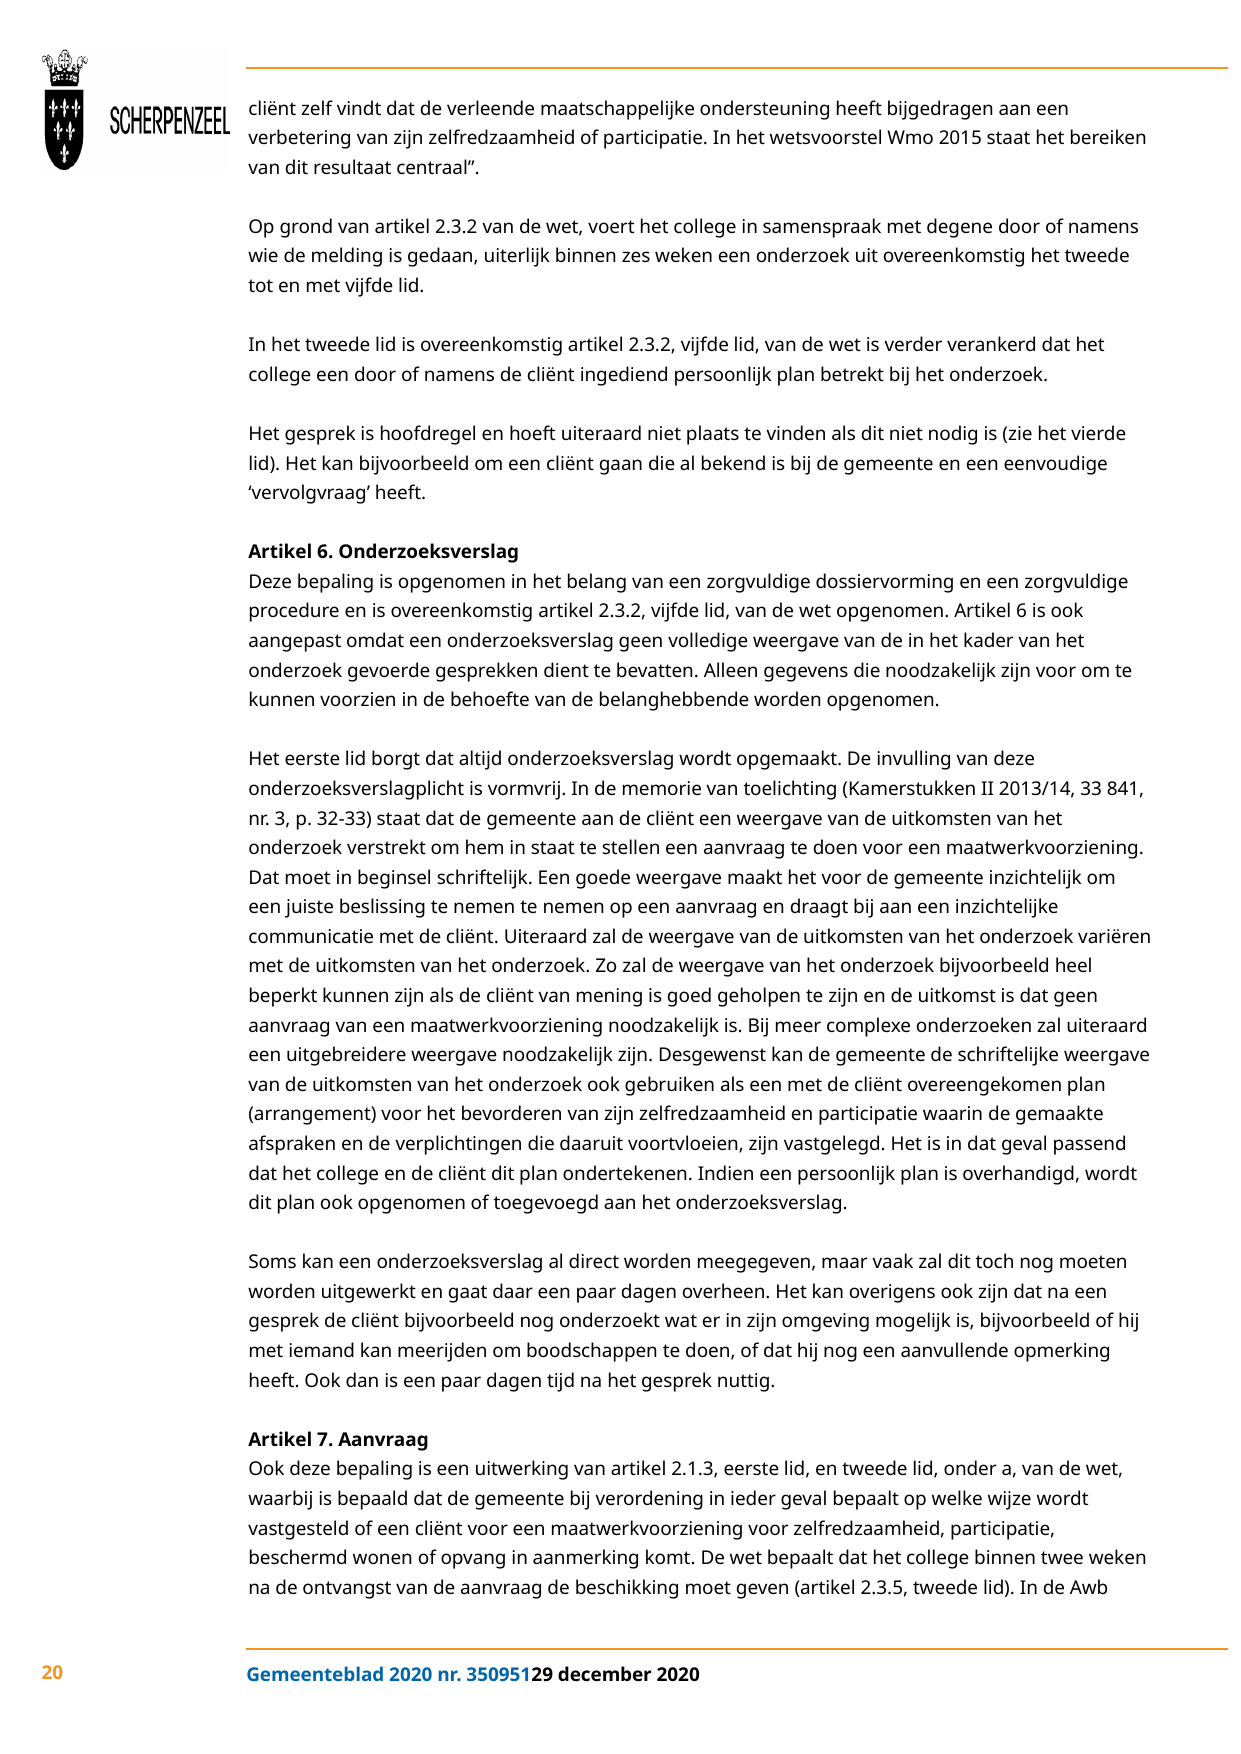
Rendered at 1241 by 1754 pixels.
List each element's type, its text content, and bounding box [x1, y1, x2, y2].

text Op grond van artikel 2.3.2 van de wet, voert het college in samenspraak met degene door of namens wie de melding is gedaan, uiterlijk binnen zes weken een onderzoek uit overeenkomstig het tweede tot en met vijfde lid. [248, 213, 1152, 298]
text cliënt zelf vindt dat de verleende maatschappelijke ondersteuning heeft bijgedragen aan een verbetering van zijn zelfredzaamheid of participatie. In het wetsvoorstel Wmo 2015 staat het bereiken van dit resultaat centraal”. [248, 95, 1152, 180]
text Het gesprek is hoofdregel en hoeft uiteraard niet plaats te vinden als dit niet nodig is (zie het vierde lid). Het kan bijvoorbeeld om een cliënt gaan die al bekend is bij de gemeente en een eenvoudige ‘vervolgvraag’ heeft. [248, 420, 1152, 505]
text Artikel 6. Onderzoeksverslag [248, 538, 1152, 564]
text Het eerste lid borgt dat altijd onderzoeksverslag wordt opgemaakt. De invulling van deze onderzoeksverslagplicht is vormvrij. In de memorie van toelichting (Kamerstukken II 2013/14, 33 841, nr. 3, p. 32-33) staat dat de gemeente aan de cliënt een weergave van de uitkomsten van het onderzoek verstrekt om hem in staat te stellen een aanvraag te doen voor een maatwerkvoorziening. Dat moet in beginsel schriftelijk. Een goede weergave maakt het voor de gemeente inzichtelijk om een juiste beslissing te nemen te nemen op een aanvraag en draagt bij aan een inzichtelijke communicatie met de cliënt. Uiteraard zal de weergave van de uitkomsten van het onderzoek variëren met de uitkomsten van het onderzoek. Zo zal de weergave van het onderzoek bijvoorbeeld heel beperkt kunnen zijn als de cliënt van mening is goed geholpen te zijn en de uitkomst is dat geen aanvraag van een maatwerkvoorziening noodzakelijk is. Bij meer complexe onderzoeken zal uiteraard een uitgebreidere weergave noodzakelijk zijn. Desgewenst kan de gemeente de schriftelijke weergave van de uitkomsten van het onderzoek ook gebruiken als een met de cliënt overeengekomen plan (arrangement) voor het bevorderen van zijn zelfredzaamheid en participatie waarin de gemaakte afspraken en de verplichtingen die daaruit voortvloeien, zijn vastgelegd. Het is in dat geval passend dat het college en de cliënt dit plan ondertekenen. Indien een persoonlijk plan is overhandigd, wordt dit plan ook opgenomen of toegevoegd aan het onderzoeksverslag. [248, 746, 1152, 1215]
text In het tweede lid is overeenkomstig artikel 2.3.2, vijfde lid, van de wet is verder verankerd dat het college een door of namens de cliënt ingediend persoonlijk plan betrekt bij het onderzoek. [248, 331, 1152, 387]
text Ook deze bepaling is een uitwerking van artikel 2.1.3, eerste lid, en tweede lid, onder a, van de wet, waarbij is bepaald dat de gemeente bij verordening in ieder geval bepaalt op welke wijze wordt vastgesteld of een cliënt voor een maatwerkvoorziening voor zelfredzaamheid, participatie, beschermd wonen of opvang in aanmerking komt. De wet bepaalt dat het college binnen twee weken na de ontvangst van de aanvraag de beschikking moet geven (artikel 2.3.5, tweede lid). In de Awb [248, 1456, 1152, 1600]
text Artikel 7. Aanvraag [248, 1426, 1152, 1452]
picture [41, 47, 231, 172]
text Deze bepaling is opgenomen in het belang van een zorgvuldige dossiervorming en een zorgvuldige procedure en is overeenkomstig artikel 2.3.2, vijfde lid, van de wet opgenomen. Artikel 6 is ook aangepast omdat een onderzoeksverslag geen volledige weergave van de in het kader van het onderzoek gevoerde gesprekken dient te bevatten. Alleen gegevens die noodzakelijk zijn voor om te kunnen voorzien in de behoefte van de belanghebbende worden opgenomen. [248, 568, 1152, 712]
text Soms kan een onderzoeksverslag al direct worden meegegeven, maar vaak zal dit toch nog moeten worden uitgewerkt en gaat daar een paar dagen overheen. Het kan overigens ook zijn dat na een gesprek de cliënt bijvoorbeeld nog onderzoekt wat er in zijn omgeving mogelijk is, bijvoorbeeld of hij met iemand kan meerijden om boodschappen te doen, of dat hij nog een aanvullende opmerking heeft. Ook dan is een paar dagen tijd na het gesprek nuttig. [248, 1248, 1152, 1393]
